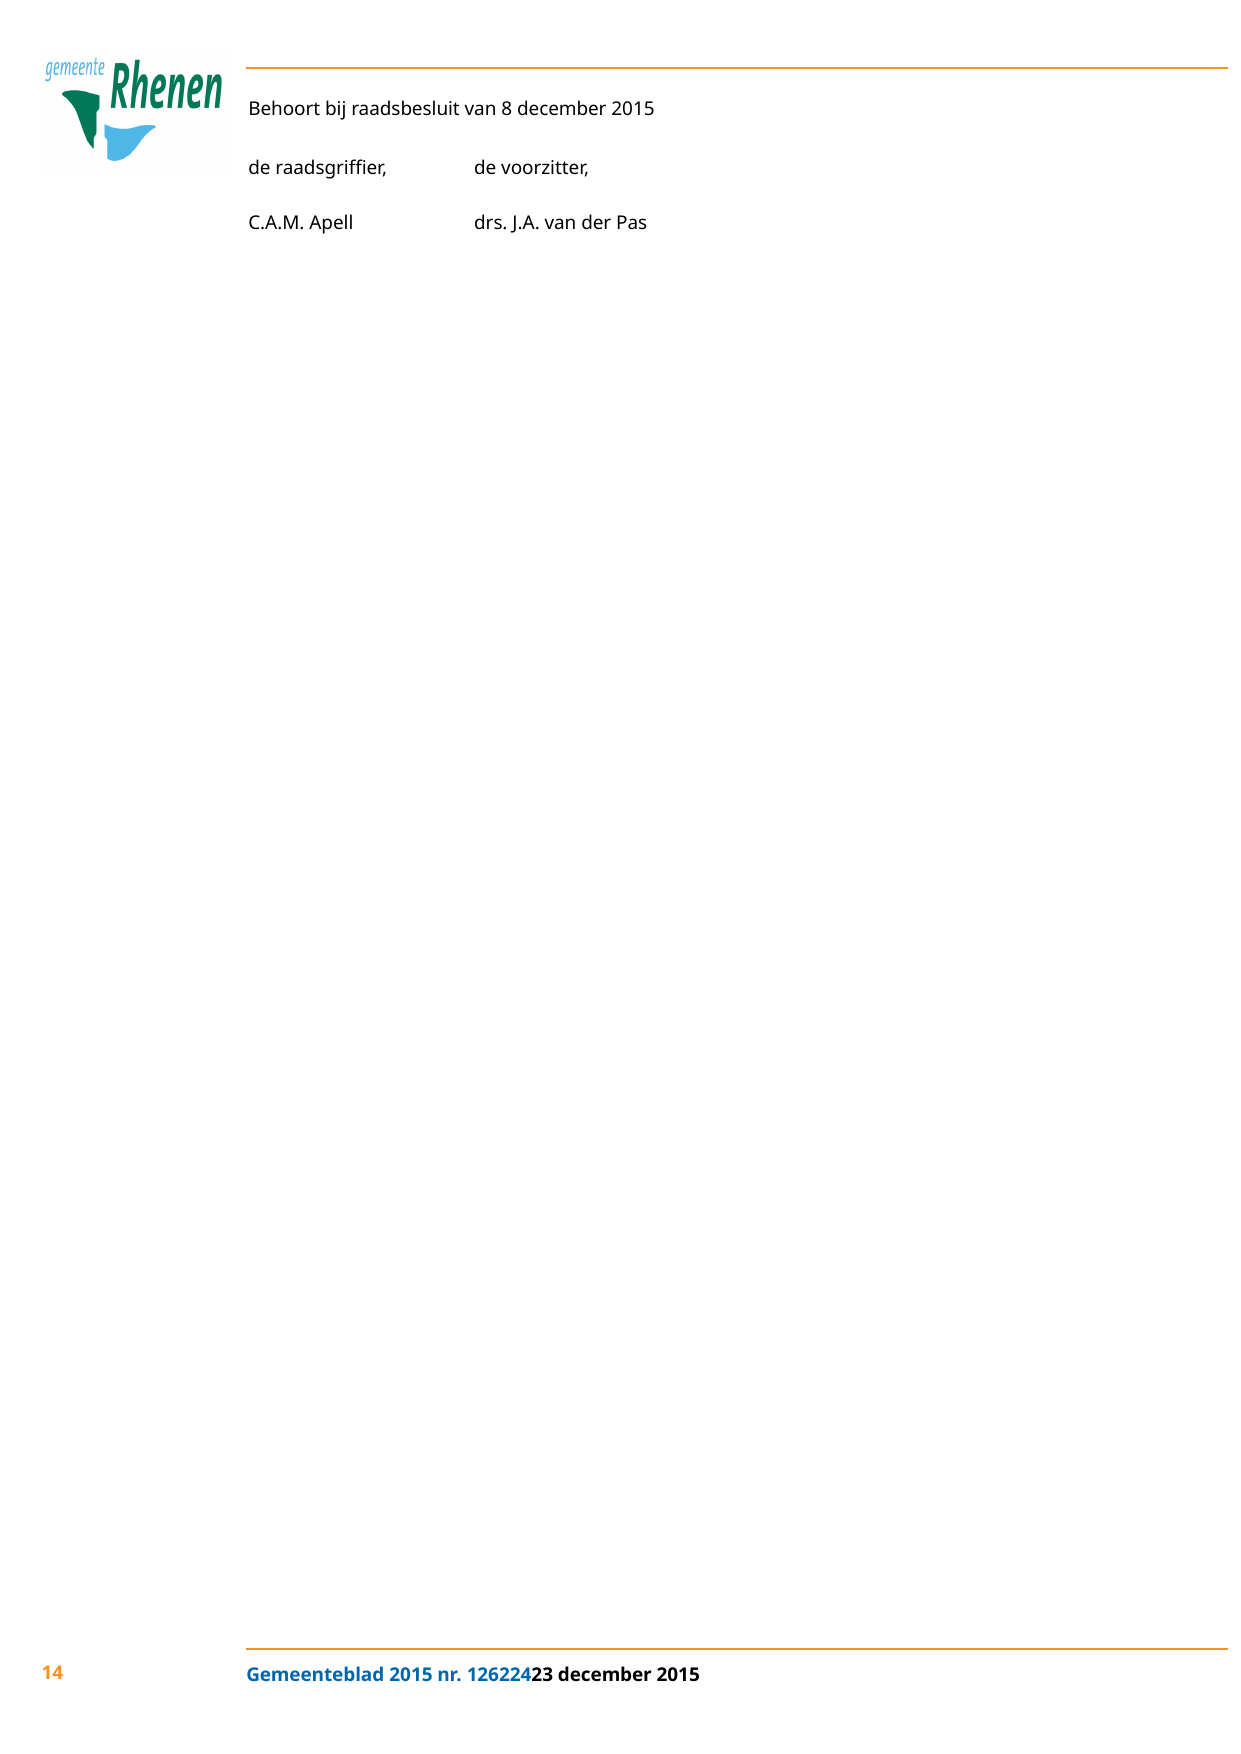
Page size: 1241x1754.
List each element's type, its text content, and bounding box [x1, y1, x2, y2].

picture [41, 47, 231, 172]
text Behoort bij raadsbesluit van 8 december 2015 [248, 95, 1152, 121]
table_header de raadsgriffier, [248, 154, 474, 180]
table_cell C.A.M. Apell [248, 180, 474, 235]
table_cell drs. J.A. van der Pas [474, 180, 700, 235]
table_header de voorzitter, [474, 154, 700, 180]
